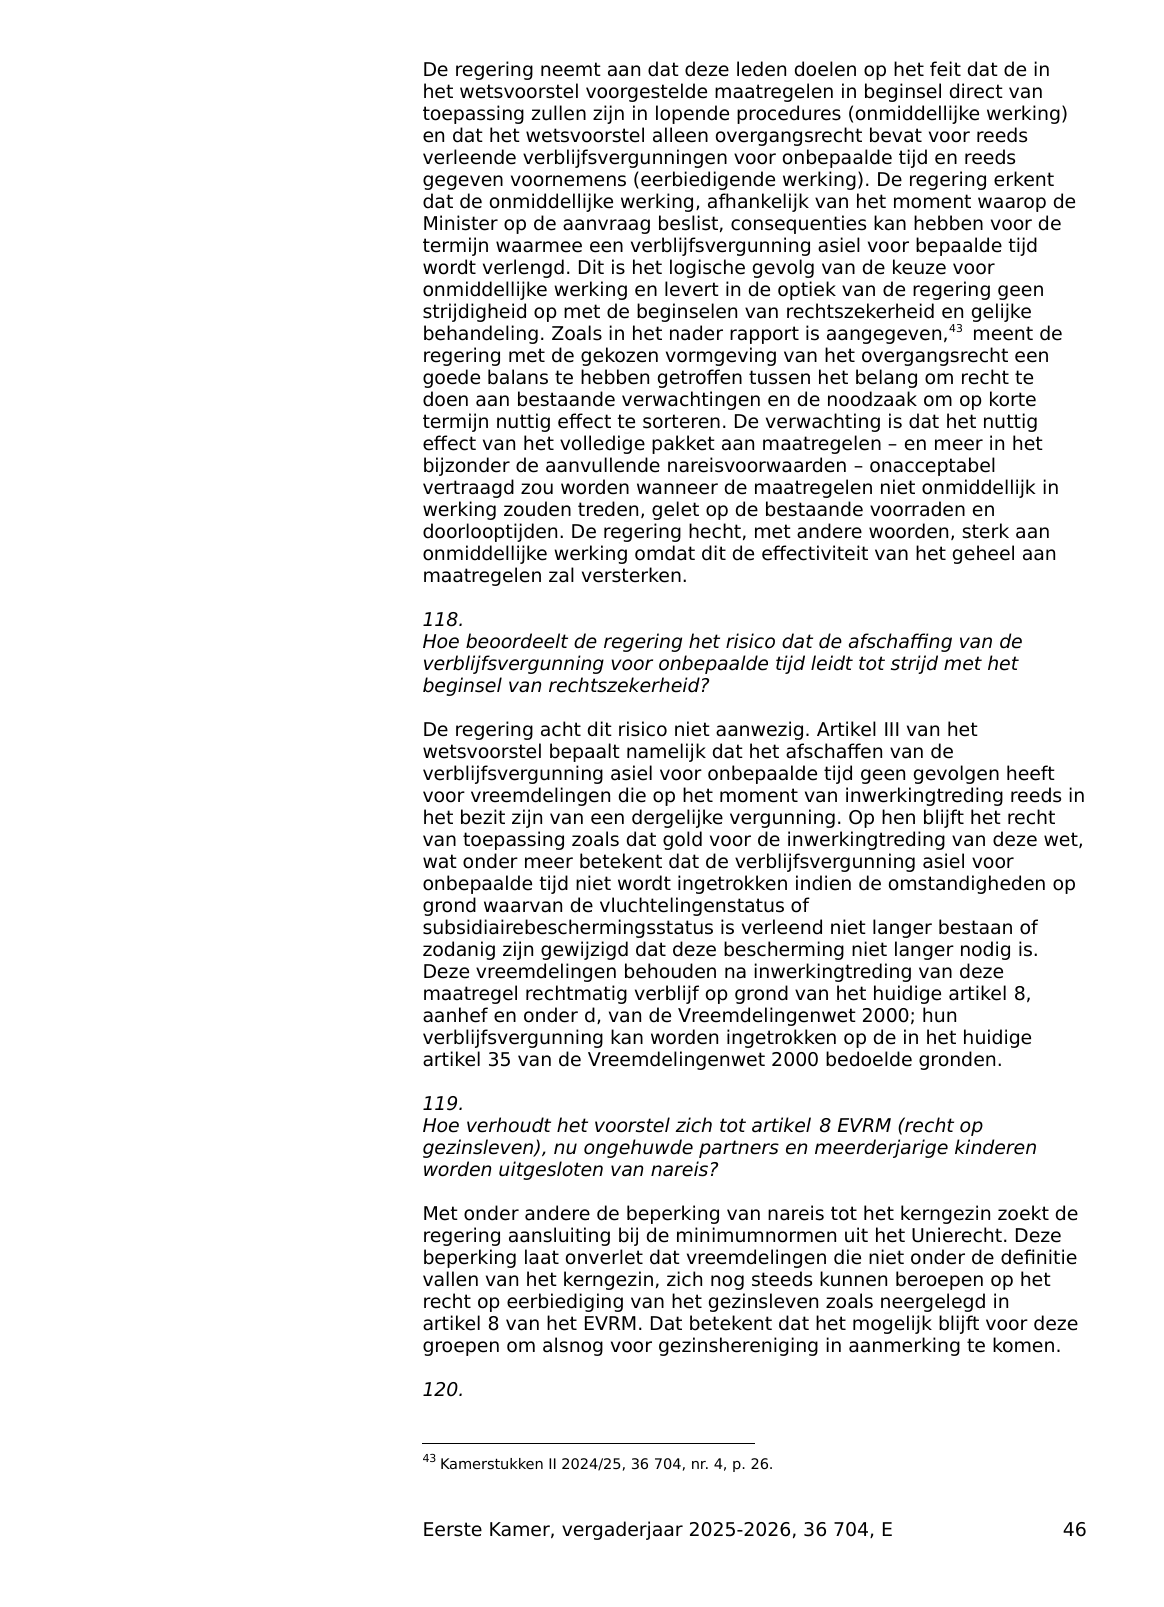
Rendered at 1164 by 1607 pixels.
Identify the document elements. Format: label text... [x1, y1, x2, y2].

text Hoe beoordeelt de regering het risico dat de afschaffing van de verblijfsvergunning voor onbepaalde tijd leidt tot strijd met het beginsel van rechtszekerheid? [422, 631, 1087, 697]
text Hoe verhoudt het voorstel zich tot artikel 8 EVRM (recht op gezinsleven), nu ongehuwde partners en meerderjarige kinderen worden uitgesloten van nareis? [422, 1115, 1087, 1181]
text Met onder andere de beperking van nareis tot het kerngezin zoekt de regering aansluiting bij de minimumnormen uit het Unierecht. Deze beperking laat onverlet dat vreemdelingen die niet onder de definitie vallen van het kerngezin, zich nog steeds kunnen beroepen op het recht op eerbiediging van het gezinsleven zoals neergelegd in artikel 8 van het EVRM. Dat betekent dat het mogelijk blijft voor deze groepen om alsnog voor gezinshereniging in aanmerking te komen. [422, 1203, 1087, 1357]
text De regering neemt aan dat deze leden doelen op het feit dat de in het wetsvoorstel voorgestelde maatregelen in beginsel direct van toepassing zullen zijn in lopende procedures (onmiddellijke werking) en dat het wetsvoorstel alleen overgangsrecht bevat voor reeds verleende verblijfsvergunningen voor onbepaalde tijd en reeds gegeven voornemens (eerbiedigende werking). De regering erkent dat de onmiddellijke werking, afhankelijk van het moment waarop de Minister op de aanvraag beslist, consequenties kan hebben voor de termijn waarmee een verblijfsvergunning asiel voor bepaalde tijd wordt verlengd. Dit is het logische gevolg van de keuze voor onmiddellijke werking en levert in de optiek van de regering geen strijdigheid op met de beginselen van rechtszekerheid en gelijke behandeling. Zoals in het nader rapport is aangegeven, meent de regering met de gekozen vormgeving van het overgangsrecht een goede balans te hebben getroffen tussen het belang om recht te doen aan bestaande verwachtingen en de noodzaak om op korte termijn nuttig effect te sorteren. De verwachting is dat het nuttig effect van het volledige pakket aan maatregelen – en meer in het bijzonder de aanvullende nareisvoorwaarden – onacceptabel vertraagd zou worden wanneer de maatregelen niet onmiddellijk in werking zouden treden, gelet op de bestaande voorraden en doorlooptijden. De regering hecht, met andere woorden, sterk aan onmiddellijke werking omdat dit de effectiviteit van het geheel aan maatregelen zal versterken. [422, 59, 1087, 587]
text De regering acht dit risico niet aanwezig. Artikel III van het wetsvoorstel bepaalt namelijk dat het afschaffen van de verblijfsvergunning asiel voor onbepaalde tijd geen gevolgen heeft voor vreemdelingen die op het moment van inwerkingtreding reeds in het bezit zijn van een dergelijke vergunning. Op hen blijft het recht van toepassing zoals dat gold voor de inwerkingtreding van deze wet, wat onder meer betekent dat de verblijfsvergunning asiel voor onbepaalde tijd niet wordt ingetrokken indien de omstandigheden op grond waarvan de vluchtelingenstatus of subsidiairebeschermingsstatus is verleend niet langer bestaan of zodanig zijn gewijzigd dat deze bescherming niet langer nodig is. Deze vreemdelingen behouden na inwerkingtreding van deze maatregel rechtmatig verblijf op grond van het huidige artikel 8, aanhef en onder d, van de Vreemdelingenwet 2000; hun verblijfsvergunning kan worden ingetrokken op de in het huidige artikel 35 van de Vreemdelingenwet 2000 bedoelde gronden. [422, 719, 1087, 1071]
text 119. [422, 1093, 1087, 1115]
text Kamerstukken II 2024/25, 36 704, nr. 4, p. 26. [422, 1452, 1087, 1474]
text 118. [422, 609, 1087, 631]
text 120. [422, 1379, 1087, 1401]
